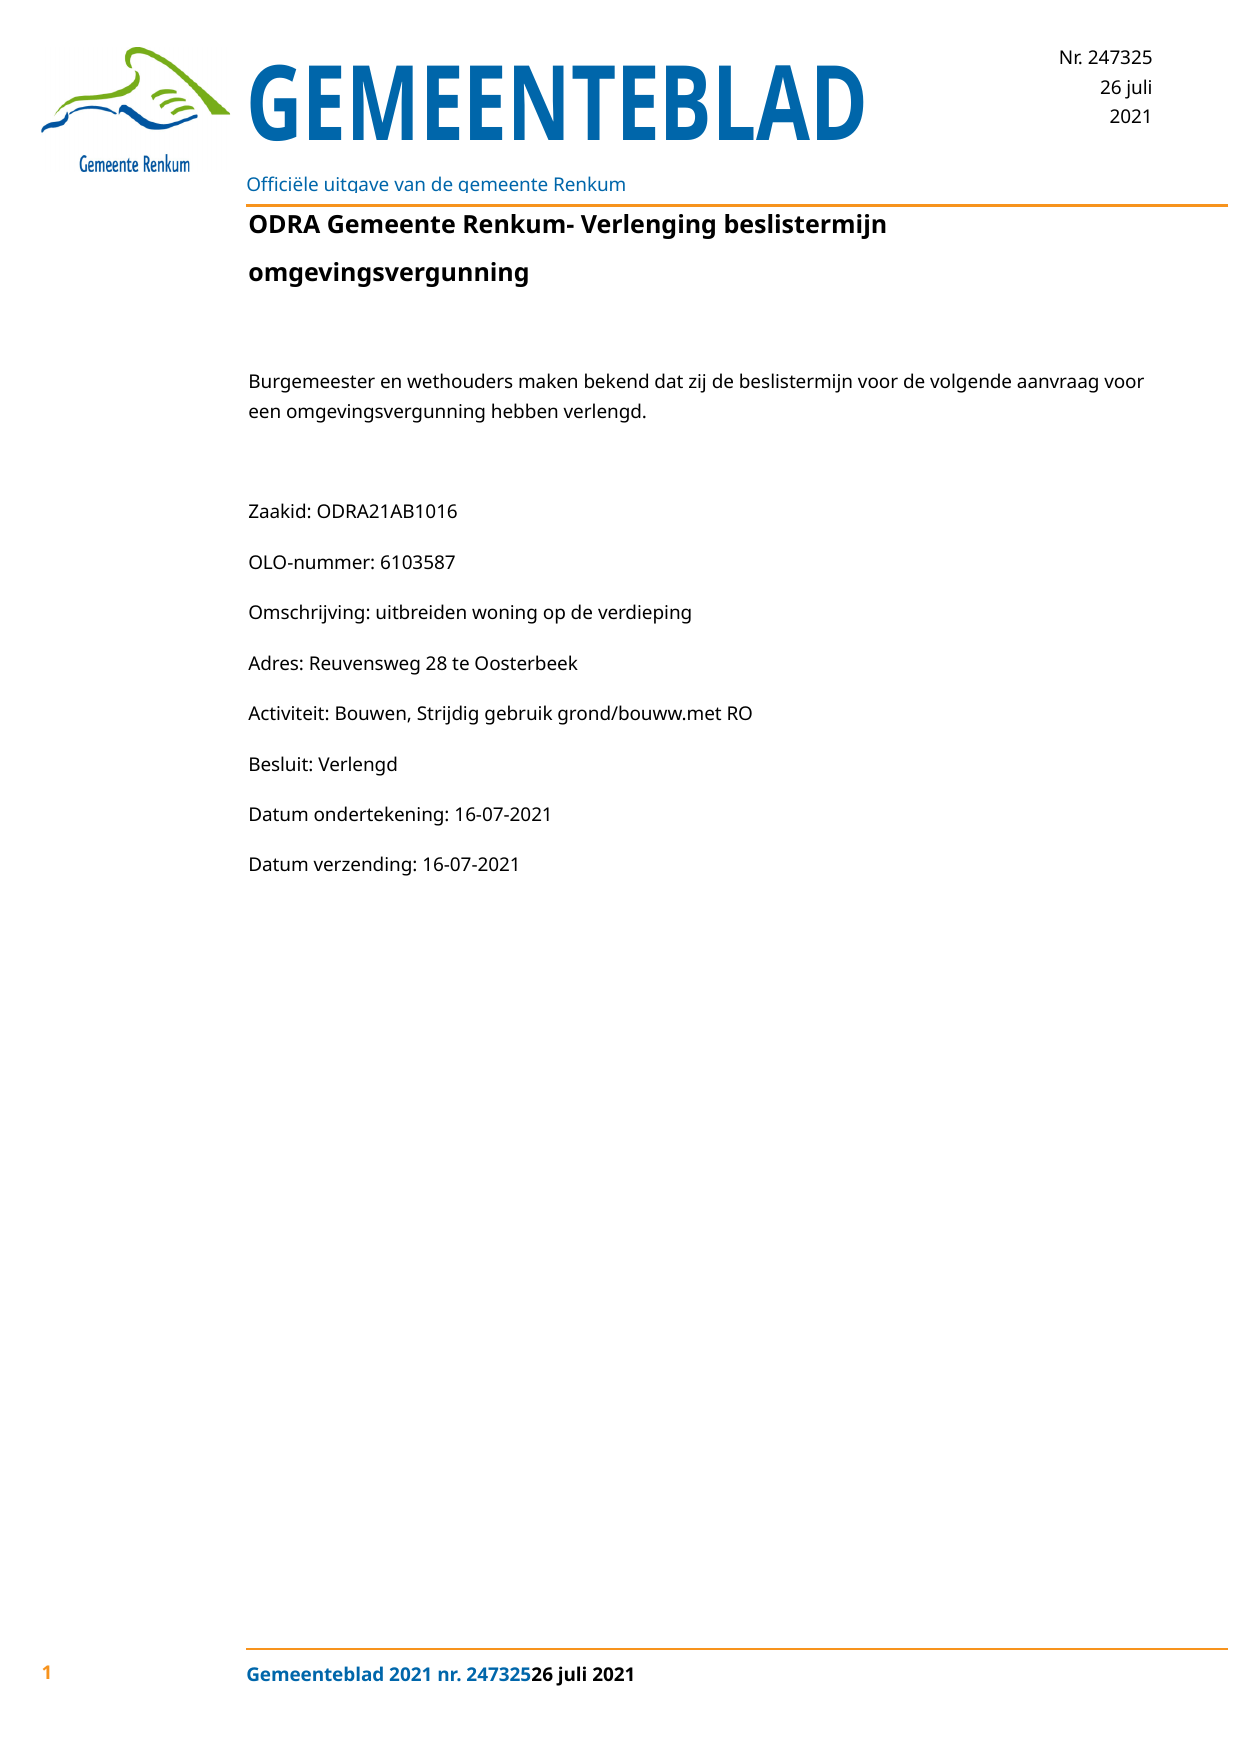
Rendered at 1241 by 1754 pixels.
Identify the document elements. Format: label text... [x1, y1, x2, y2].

text Datum ondertekening: 16-07-2021 [248, 801, 1152, 827]
text Omschrijving: uitbreiden woning op de verdieping [248, 599, 1152, 625]
text OLO-nummer: 6103587 [248, 549, 1152, 575]
text ODRA Gemeente Renkum- Verlenging beslistermijn omgevingsvergunning [248, 207, 1152, 288]
picture [41, 47, 231, 172]
text Zaakid: ODRA21AB1016 [248, 499, 1152, 524]
text Activiteit: Bouwen, Strijdig gebruik grond/bouww.met RO [248, 700, 1152, 726]
text Datum verzending: 16-07-2021 [248, 852, 1152, 877]
text Besluit: Verlengd [248, 751, 1152, 777]
text Burgemeester en wethouders maken bekend dat zij de beslistermijn voor de volgende aanvraag voor een omgevingsvergunning hebben verlengd. [248, 368, 1152, 424]
text Adres: Reuvensweg 28 te Oosterbeek [248, 650, 1152, 676]
